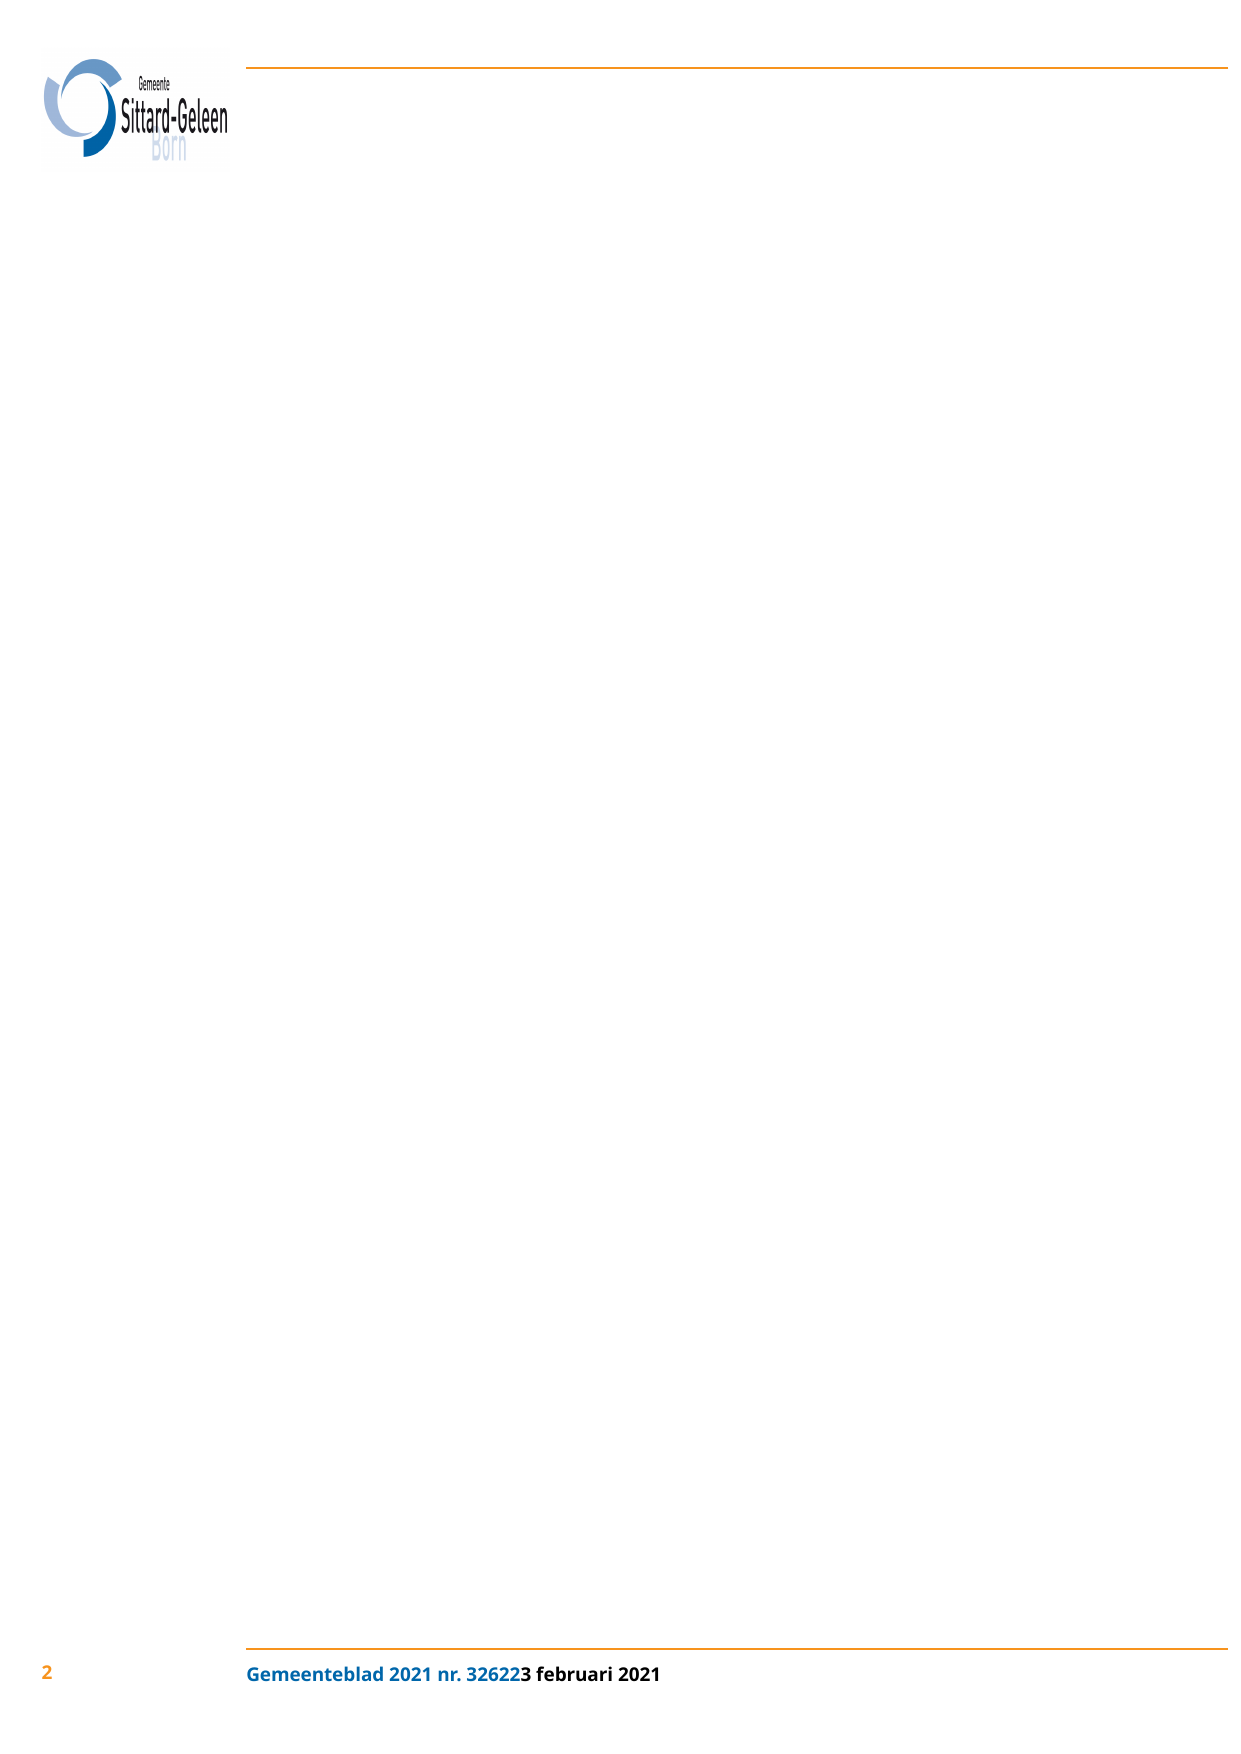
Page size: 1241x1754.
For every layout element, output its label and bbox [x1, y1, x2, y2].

picture [41, 47, 231, 172]
